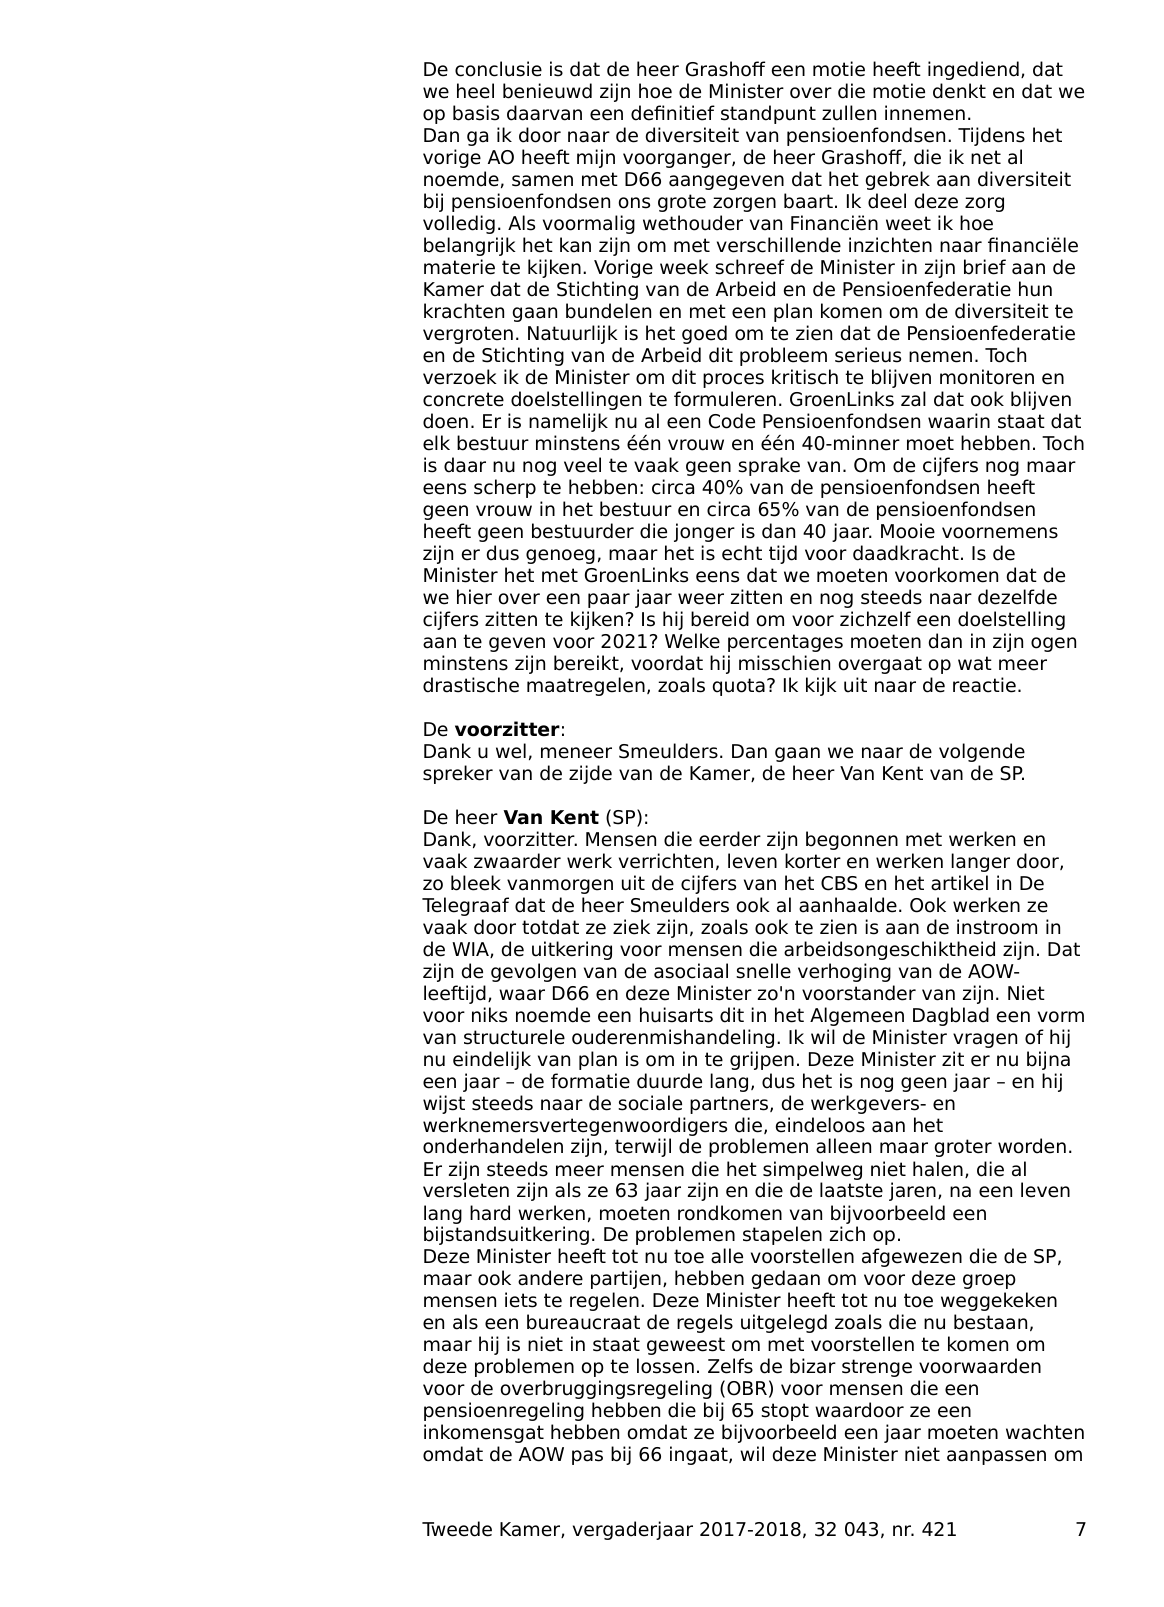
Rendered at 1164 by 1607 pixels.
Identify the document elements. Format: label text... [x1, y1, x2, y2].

text Dank, voorzitter. Mensen die eerder zijn begonnen met werken en vaak zwaarder werk verrichten, leven korter en werken langer door, zo bleek vanmorgen uit de cijfers van het CBS en het artikel in De Telegraaf dat de heer Smeulders ook al aanhaalde. Ook werken ze vaak door totdat ze ziek zijn, zoals ook te zien is aan de instroom in de WIA, de uitkering voor mensen die arbeidsongeschiktheid zijn. Dat zijn de gevolgen van de asociaal snelle verhoging van de AOW-leeftijd, waar D66 en deze Minister zo'n voorstander van zijn. Niet voor niks noemde een huisarts dit in het Algemeen Dagblad een vorm van structurele ouderenmishandeling. Ik wil de Minister vragen of hij nu eindelijk van plan is om in te grijpen. Deze Minister zit er nu bijna een jaar – de formatie duurde lang, dus het is nog geen jaar – en hij wijst steeds naar de sociale partners, de werkgevers- en werknemersvertegenwoordigers die, eindeloos aan het onderhandelen zijn, terwijl de problemen alleen maar groter worden. Er zijn steeds meer mensen die het simpelweg niet halen, die al versleten zijn als ze 63 jaar zijn en die de laatste jaren, na een leven lang hard werken, moeten rondkomen van bijvoorbeeld een bijstandsuitkering. De problemen stapelen zich op. [422, 829, 1087, 1246]
text De voorzitter: [422, 719, 1087, 741]
text De conclusie is dat de heer Grashoff een motie heeft ingediend, dat we heel benieuwd zijn hoe de Minister over die motie denkt en dat we op basis daarvan een definitief standpunt zullen innemen. [422, 59, 1087, 125]
text Dan ga ik door naar de diversiteit van pensioenfondsen. Tijdens het vorige AO heeft mijn voorganger, de heer Grashoff, die ik net al noemde, samen met D66 aangegeven dat het gebrek aan diversiteit bij pensioenfondsen ons grote zorgen baart. Ik deel deze zorg volledig. Als voormalig wethouder van Financiën weet ik hoe belangrijk het kan zijn om met verschillende inzichten naar financiële materie te kijken. Vorige week schreef de Minister in zijn brief aan de Kamer dat de Stichting van de Arbeid en de Pensioenfederatie hun krachten gaan bundelen en met een plan komen om de diversiteit te vergroten. Natuurlijk is het goed om te zien dat de Pensioenfederatie en de Stichting van de Arbeid dit probleem serieus nemen. Toch verzoek ik de Minister om dit proces kritisch te blijven monitoren en concrete doelstellingen te formuleren. GroenLinks zal dat ook blijven doen. Er is namelijk nu al een Code Pensioenfondsen waarin staat dat elk bestuur minstens één vrouw en één 40-minner moet hebben. Toch is daar nu nog veel te vaak geen sprake van. Om de cijfers nog maar eens scherp te hebben: circa 40% van de pensioenfondsen heeft geen vrouw in het bestuur en circa 65% van de pensioenfondsen heeft geen bestuurder die jonger is dan 40 jaar. Mooie voornemens zijn er dus genoeg, maar het is echt tijd voor daadkracht. Is de Minister het met GroenLinks eens dat we moeten voorkomen dat de we hier over een paar jaar weer zitten en nog steeds naar dezelfde cijfers zitten te kijken? Is hij bereid om voor zichzelf een doelstelling aan te geven voor 2021? Welke percentages moeten dan in zijn ogen minstens zijn bereikt, voordat hij misschien overgaat op wat meer drastische maatregelen, zoals quota? Ik kijk uit naar de reactie. [422, 125, 1087, 696]
text Dank u wel, meneer Smeulders. Dan gaan we naar de volgende spreker van de zijde van de Kamer, de heer Van Kent van de SP. [422, 741, 1087, 784]
text De heer Van Kent (SP): [422, 807, 1087, 829]
text Deze Minister heeft tot nu toe alle voorstellen afgewezen die de SP, maar ook andere partijen, hebben gedaan om voor deze groep mensen iets te regelen. Deze Minister heeft tot nu toe weggekeken en als een bureaucraat de regels uitgelegd zoals die nu bestaan, maar hij is niet in staat geweest om met voorstellen te komen om deze problemen op te lossen. Zelfs de bizar strenge voorwaarden voor de overbruggingsregeling (OBR) voor mensen die een pensioenregeling hebben die bij 65 stopt waardoor ze een inkomensgat hebben omdat ze bijvoorbeeld een jaar moeten wachten omdat de AOW pas bij 66 ingaat, wil deze Minister niet aanpassen om [422, 1246, 1087, 1466]
